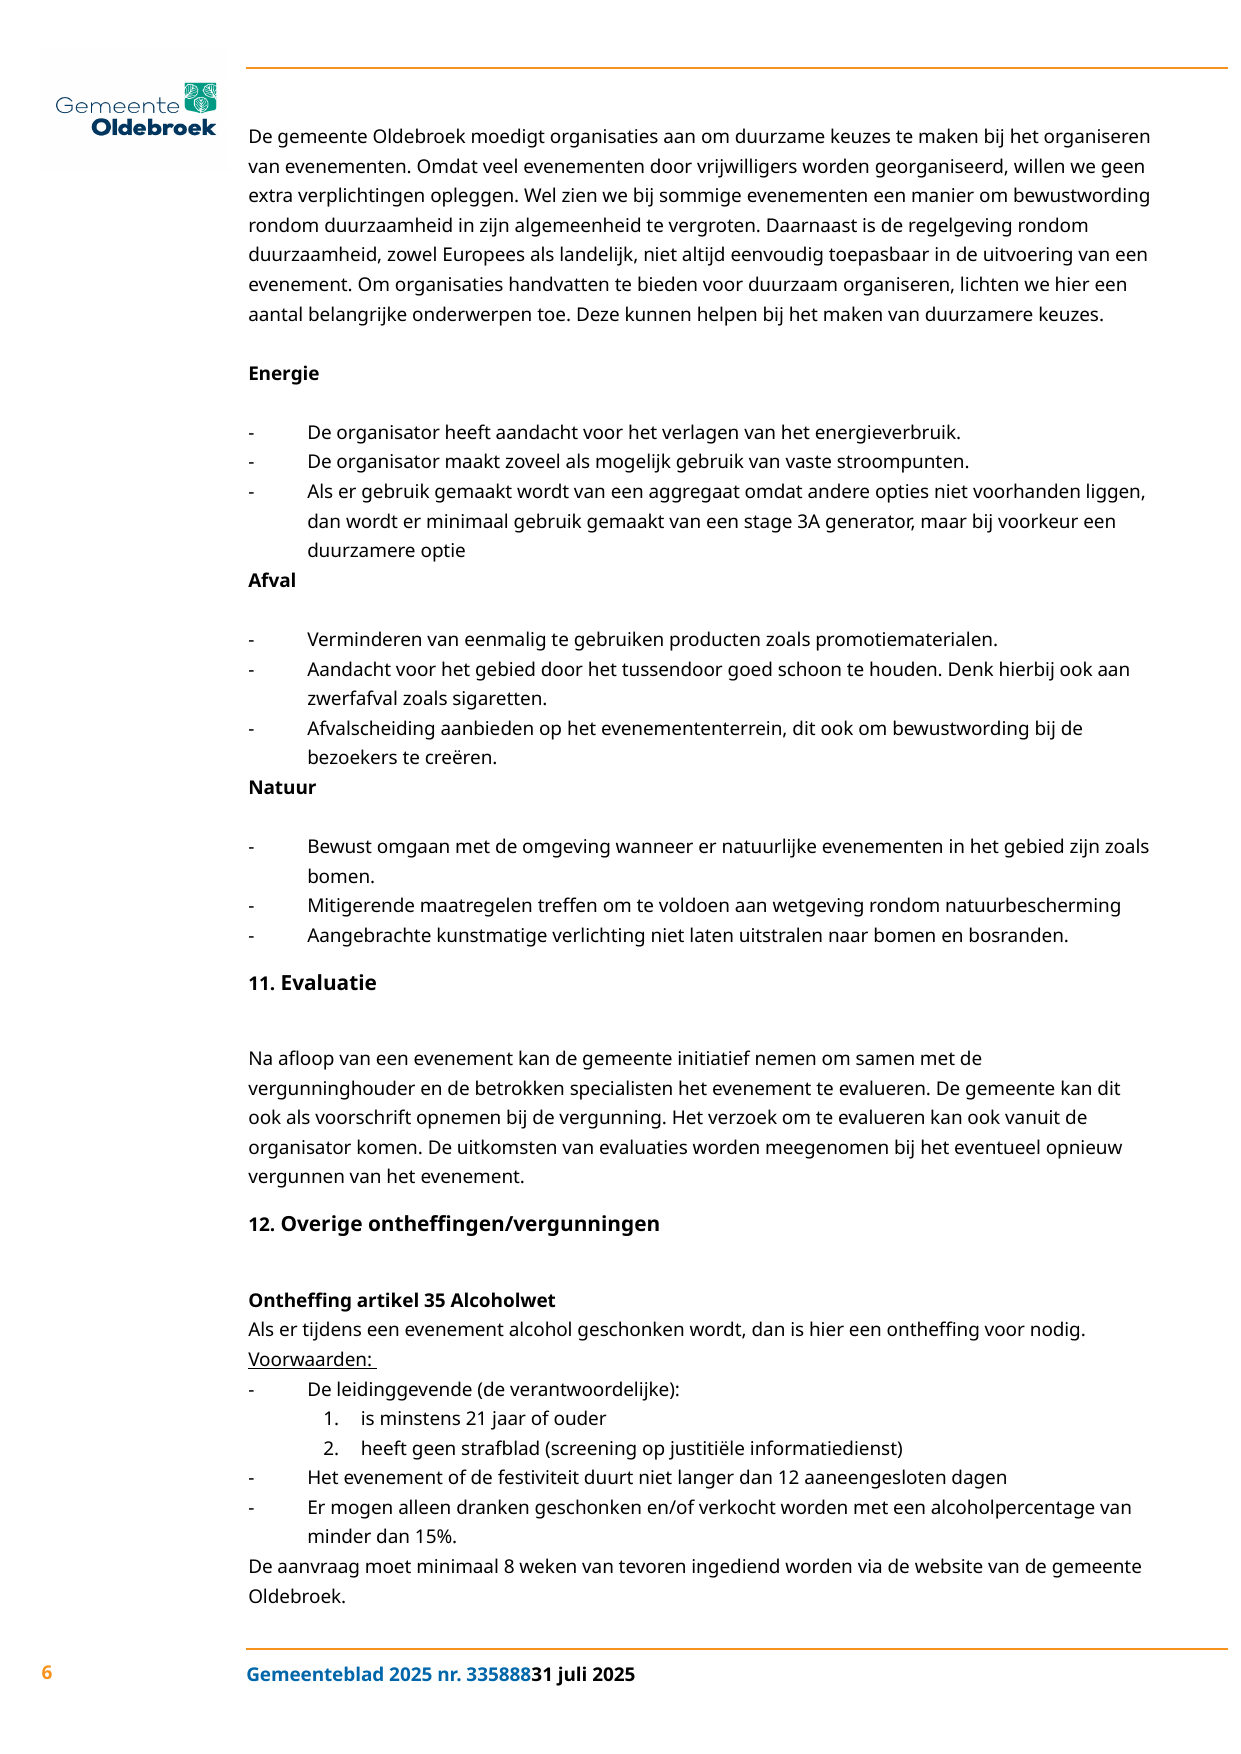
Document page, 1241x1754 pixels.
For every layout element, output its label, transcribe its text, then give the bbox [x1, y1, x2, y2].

list Bewust omgaan met de omgeving wanneer er natuurlijke evenementen in het gebied zijn zoals bomen. [248, 833, 1152, 888]
list Verminderen van eenmalig te gebruiken producten zoals promotiematerialen. [248, 626, 1152, 652]
list De leidinggevende (de verantwoordelijke): [248, 1376, 1152, 1401]
list De organisator maakt zoveel als mogelijk gebruik van vaste stroompunten. [248, 449, 1152, 474]
text De aanvraag moet minimaal 8 weken van tevoren ingediend worden via de website van de gemeente Oldebroek. [248, 1553, 1152, 1608]
list De organisator heeft aandacht voor het verlagen van het energieverbruik. [248, 419, 1152, 445]
text Voorwaarden: [248, 1346, 1152, 1372]
list Aandacht voor het gebied door het tussendoor goed schoon te houden. Denk hierbij ook aan zwerfafval zoals sigaretten. [248, 656, 1152, 711]
text Natuur [248, 774, 1152, 800]
text 12. Overige ontheffingen/vergunningen [248, 1209, 1152, 1238]
list is minstens 21 jaar of ouder [323, 1405, 1152, 1431]
picture [41, 47, 231, 172]
list Mitigerende maatregelen treffen om te voldoen aan wetgeving rondom natuurbescherming [248, 892, 1152, 918]
text Energie [248, 360, 1152, 386]
list Aangebrachte kunstmatige verlichting niet laten uitstralen naar bomen en bosranden. [248, 922, 1152, 948]
list heeft geen strafblad (screening op justitiële informatiedienst) [323, 1435, 1152, 1461]
list Er mogen alleen dranken geschonken en/of verkocht worden met een alcoholpercentage van minder dan 15%. [248, 1494, 1152, 1549]
list Afvalscheiding aanbieden op het evenemententerrein, dit ook om bewustwording bij de bezoekers te creëren. [248, 715, 1152, 770]
text Na afloop van een evenement kan de gemeente initiatief nemen om samen met de vergunninghouder en de betrokken specialisten het evenement te evalueren. De gemeente kan dit ook als voorschrift opnemen bij de vergunning. Het verzoek om te evalueren kan ook vanuit de organisator komen. De uitkomsten van evaluaties worden meegenomen bij het eventueel opnieuw vergunnen van het evenement. [248, 1045, 1152, 1189]
text Afval [248, 567, 1152, 593]
list Het evenement of de festiviteit duurt niet langer dan 12 aaneengesloten dagen [248, 1464, 1152, 1490]
text Ontheffing artikel 35 Alcoholwet [248, 1287, 1152, 1313]
text De gemeente Oldebroek moedigt organisaties aan om duurzame keuzes te maken bij het organiseren van evenementen. Omdat veel evenementen door vrijwilligers worden georganiseerd, willen we geen extra verplichtingen opleggen. Wel zien we bij sommige evenementen een manier om bewustwording rondom duurzaamheid in zijn algemeenheid te vergroten. Daarnaast is de regelgeving rondom duurzaamheid, zowel Europees als landelijk, niet altijd eenvoudig toepasbaar in de uitvoering van een evenement. Om organisaties handvatten te bieden voor duurzaam organiseren, lichten we hier een aantal belangrijke onderwerpen toe. Deze kunnen helpen bij het maken van duurzamere keuzes. [248, 123, 1152, 326]
list Als er gebruik gemaakt wordt van een aggregaat omdat andere opties niet voorhanden liggen, dan wordt er minimaal gebruik gemaakt van een stage 3A generator, maar bij voorkeur een duurzamere optie [248, 478, 1152, 563]
text 11. Evaluatie [248, 968, 1152, 996]
text Als er tijdens een evenement alcohol geschonken wordt, dan is hier een ontheffing voor nodig. [248, 1317, 1152, 1342]
